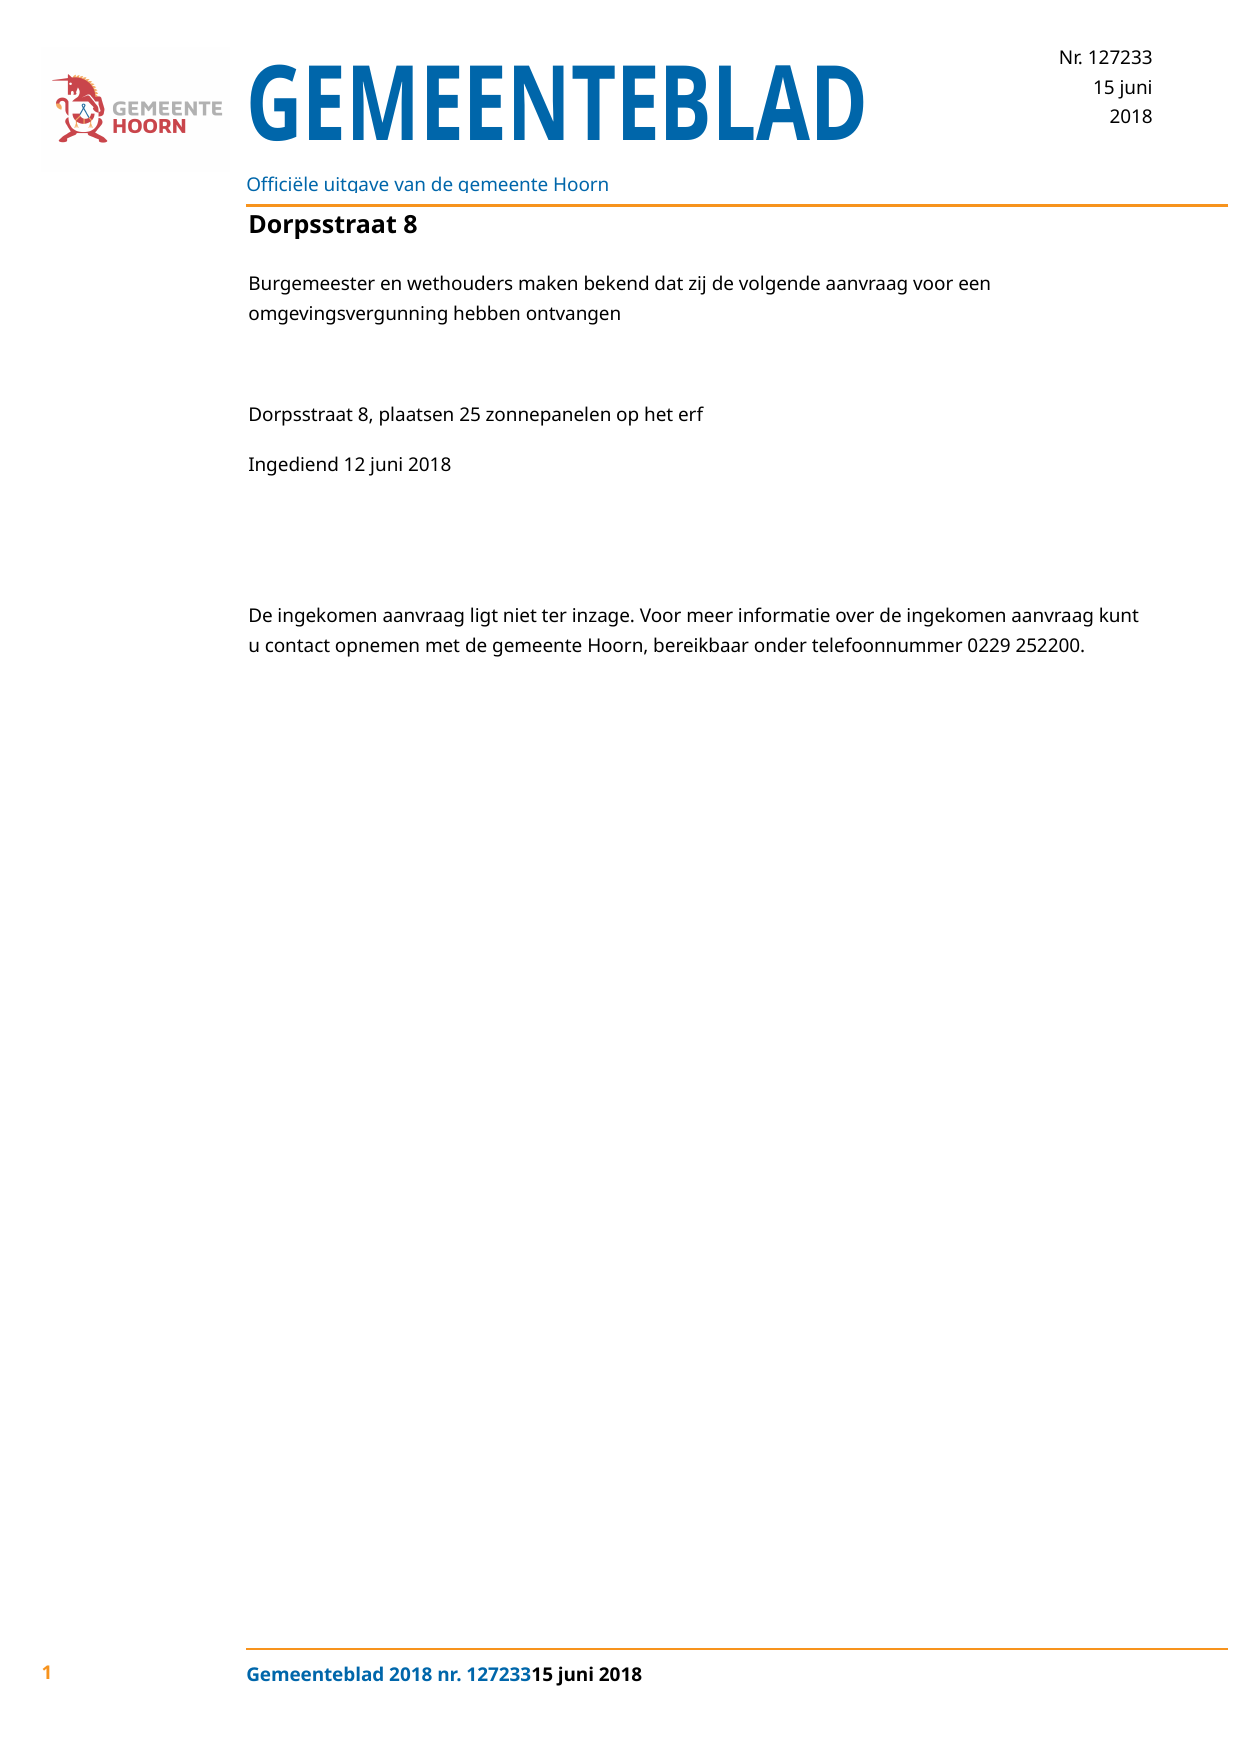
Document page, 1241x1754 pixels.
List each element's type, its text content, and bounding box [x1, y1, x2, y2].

text De ingekomen aanvraag ligt niet ter inzage. Voor meer informatie over de ingekomen aanvraag kunt u contact opnemen met de gemeente Hoorn, bereikbaar onder telefoonnummer 0229 252200. [248, 602, 1152, 658]
text Dorpsstraat 8 [248, 207, 1152, 241]
text Ingediend 12 juni 2018 [248, 451, 1152, 477]
text Dorpsstraat 8, plaatsen 25 zonnepanelen op het erf [248, 401, 1152, 426]
text Burgemeester en wethouders maken bekend dat zij de volgende aanvraag voor een omgevingsvergunning hebben ontvangen [248, 270, 1152, 326]
picture [41, 47, 231, 172]
